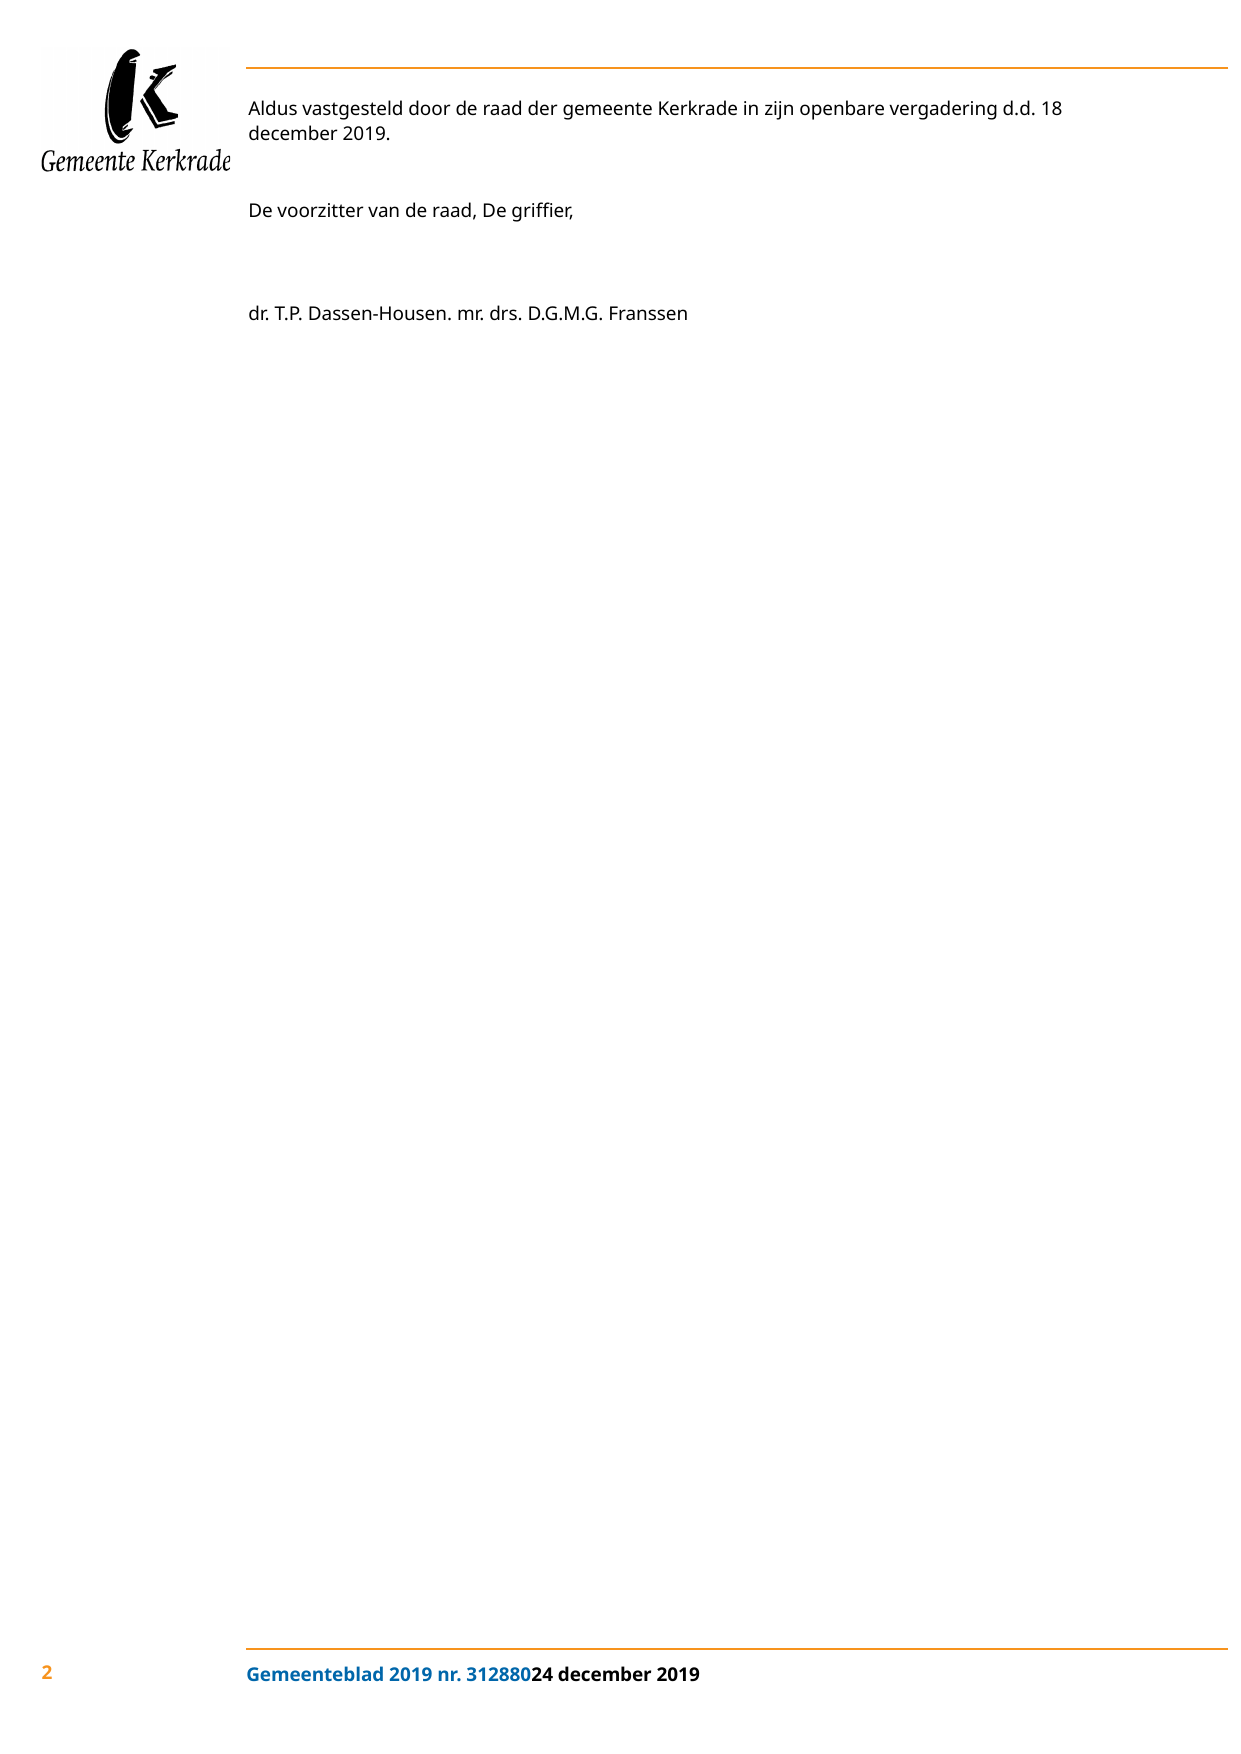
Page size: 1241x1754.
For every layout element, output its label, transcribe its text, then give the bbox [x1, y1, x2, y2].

picture [41, 47, 231, 172]
text De voorzitter van de raad, De griffier, [248, 198, 1152, 223]
text Aldus vastgesteld door de raad der gemeente Kerkrade in zijn openbare vergadering d.d. 18 december 2019. [248, 95, 1152, 146]
text dr. T.P. Dassen-Housen. mr. drs. D.G.M.G. Franssen [248, 301, 1152, 326]
